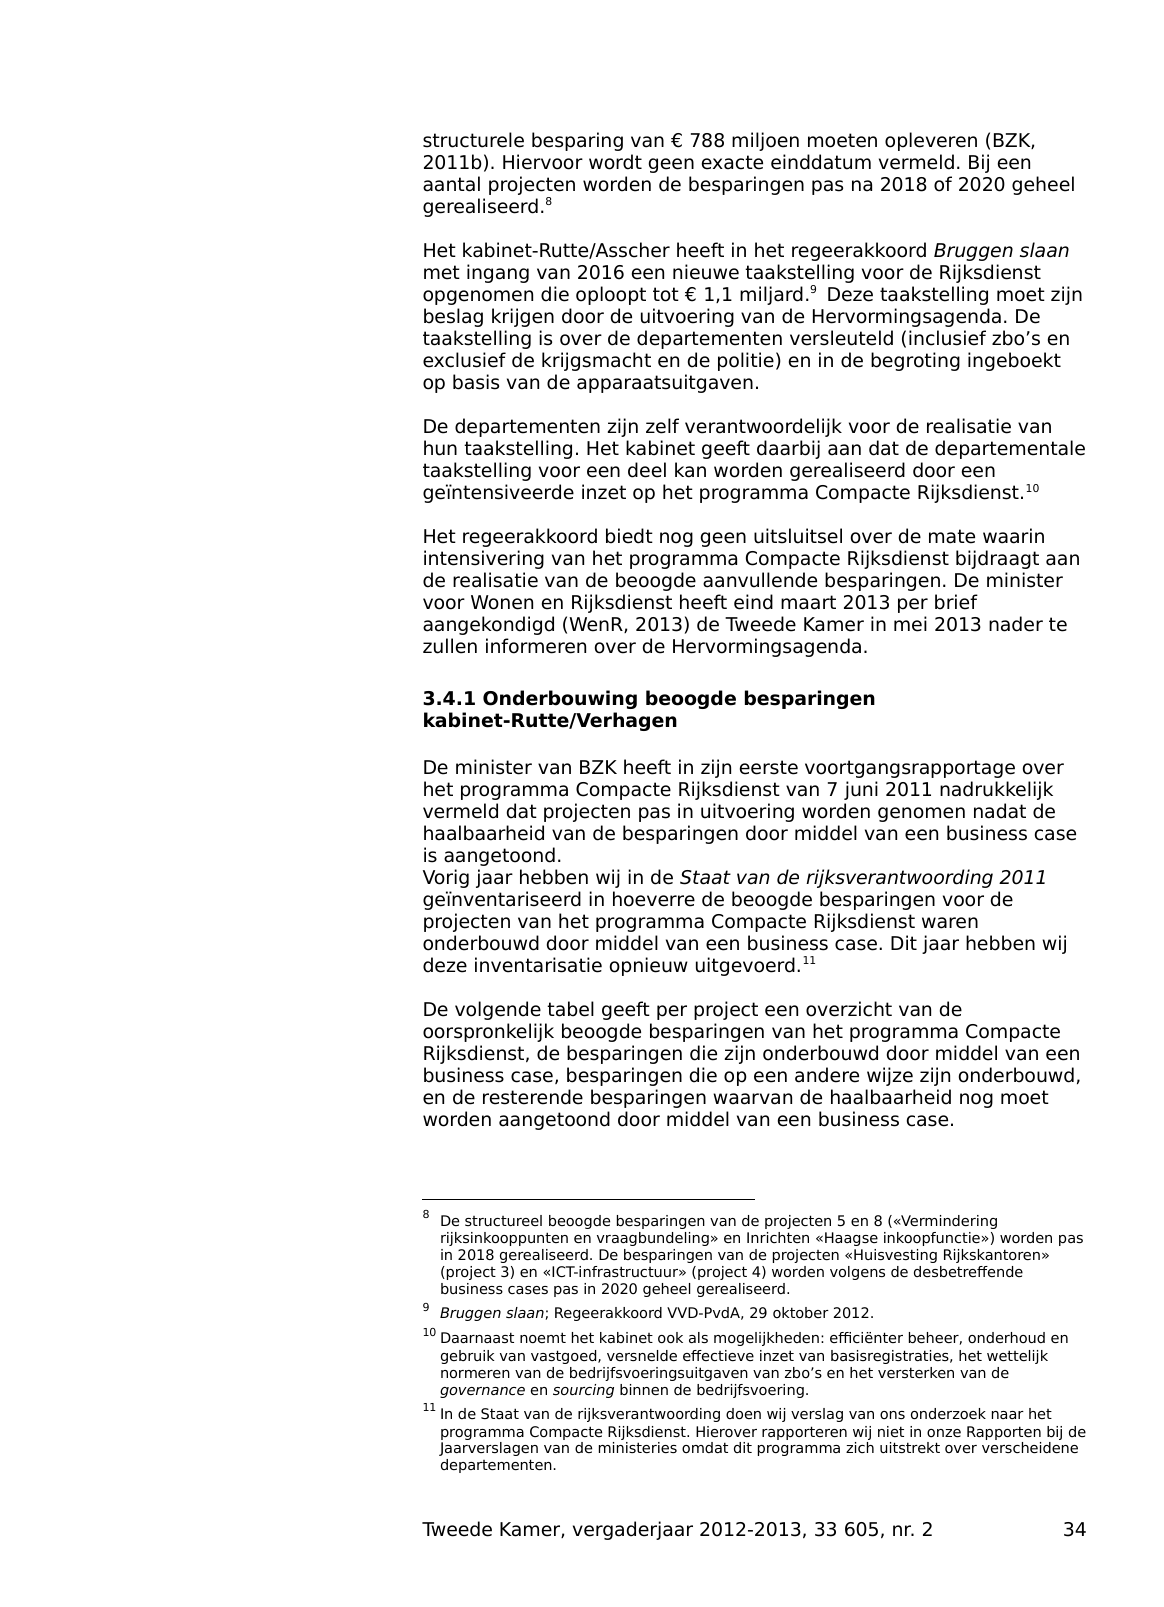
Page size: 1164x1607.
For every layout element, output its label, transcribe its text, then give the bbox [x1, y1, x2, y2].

text De minister van BZK heeft in zijn eerste voortgangsrapportage over het programma Compacte Rijksdienst van 7 juni 2011 nadrukkelijk vermeld dat projecten pas in uitvoering worden genomen nadat de haalbaarheid van de besparingen door middel van een business case is aangetoond. [422, 757, 1087, 867]
text De departementen zijn zelf verantwoordelijk voor de realisatie van hun taakstelling. Het kabinet geeft daarbij aan dat de departementale taakstelling voor een deel kan worden gerealiseerd door een geïntensiveerde inzet op het programma Compacte Rijksdienst. [422, 416, 1087, 504]
text structurele besparing van € 788 miljoen moeten opleveren (BZK, 2011b). Hiervoor wordt geen exacte einddatum vermeld. Bij een aantal projecten worden de besparingen pas na 2018 of 2020 geheel gerealiseerd. [422, 130, 1087, 218]
text De structureel beoogde besparingen van de projecten 5 en 8 («Vermindering rijksinkooppunten en vraagbundeling» en Inrichten «Haagse inkoopfunctie») worden pas in 2018 gerealiseerd. De besparingen van de projecten «Huisvesting Rijkskantoren» (project 3) en «ICT-infrastructuur» (project 4) worden volgens de desbetreffende business cases pas in 2020 geheel gerealiseerd. [422, 1208, 1087, 1298]
text Vorig jaar hebben wij in de Staat van de rijksverantwoording 2011 geïnventariseerd in hoeverre de beoogde besparingen voor de projecten van het programma Compacte Rijksdienst waren onderbouwd door middel van een business case. Dit jaar hebben wij deze inventarisatie opnieuw uitgevoerd. [422, 867, 1087, 977]
text Het regeerakkoord biedt nog geen uitsluitsel over de mate waarin intensivering van het programma Compacte Rijksdienst bijdraagt aan de realisatie van de beoogde aanvullende besparingen. De minister voor Wonen en Rijksdienst heeft eind maart 2013 per brief aangekondigd (WenR, 2013) de Tweede Kamer in mei 2013 nader te zullen informeren over de Hervormingsagenda. [422, 526, 1087, 658]
text In de Staat van de rijksverantwoording doen wij verslag van ons onderzoek naar het programma Compacte Rijksdienst. Hierover rapporteren wij niet in onze Rapporten bij de Jaarverslagen van de ministeries omdat dit programma zich uitstrekt over verscheidene departementen. [422, 1402, 1087, 1474]
text Daarnaast noemt het kabinet ook als mogelijkheden: efficiënter beheer, onderhoud en gebruik van vastgoed, versnelde effectieve inzet van basisregistraties, het wettelijk normeren van de bedrijfsvoeringsuitgaven van zbo’s en het versterken van de governance en sourcing binnen de bedrijfsvoering. [422, 1326, 1087, 1399]
text Bruggen slaan; Regeerakkoord VVD-PvdA, 29 oktober 2012. [422, 1301, 1087, 1323]
text Het kabinet-Rutte/Asscher heeft in het regeerakkoord Bruggen slaan met ingang van 2016 een nieuwe taakstelling voor de Rijksdienst opgenomen die oploopt tot € 1,1 miljard. Deze taakstelling moet zijn beslag krijgen door de uitvoering van de Hervormingsagenda. De taakstelling is over de departementen versleuteld (inclusief zbo’s en exclusief de krijgsmacht en de politie) en in de begroting ingeboekt op basis van de apparaatsuitgaven. [422, 240, 1087, 394]
subtitle 3.4.1 Onderbouwing beoogde besparingen kabinet-Rutte/Verhagen [422, 688, 1087, 732]
text De volgende tabel geeft per project een overzicht van de oorspronkelijk beoogde besparingen van het programma Compacte Rijksdienst, de besparingen die zijn onderbouwd door middel van een business case, besparingen die op een andere wijze zijn onderbouwd, en de resterende besparingen waarvan de haalbaarheid nog moet worden aangetoond door middel van een business case. [422, 999, 1087, 1131]
